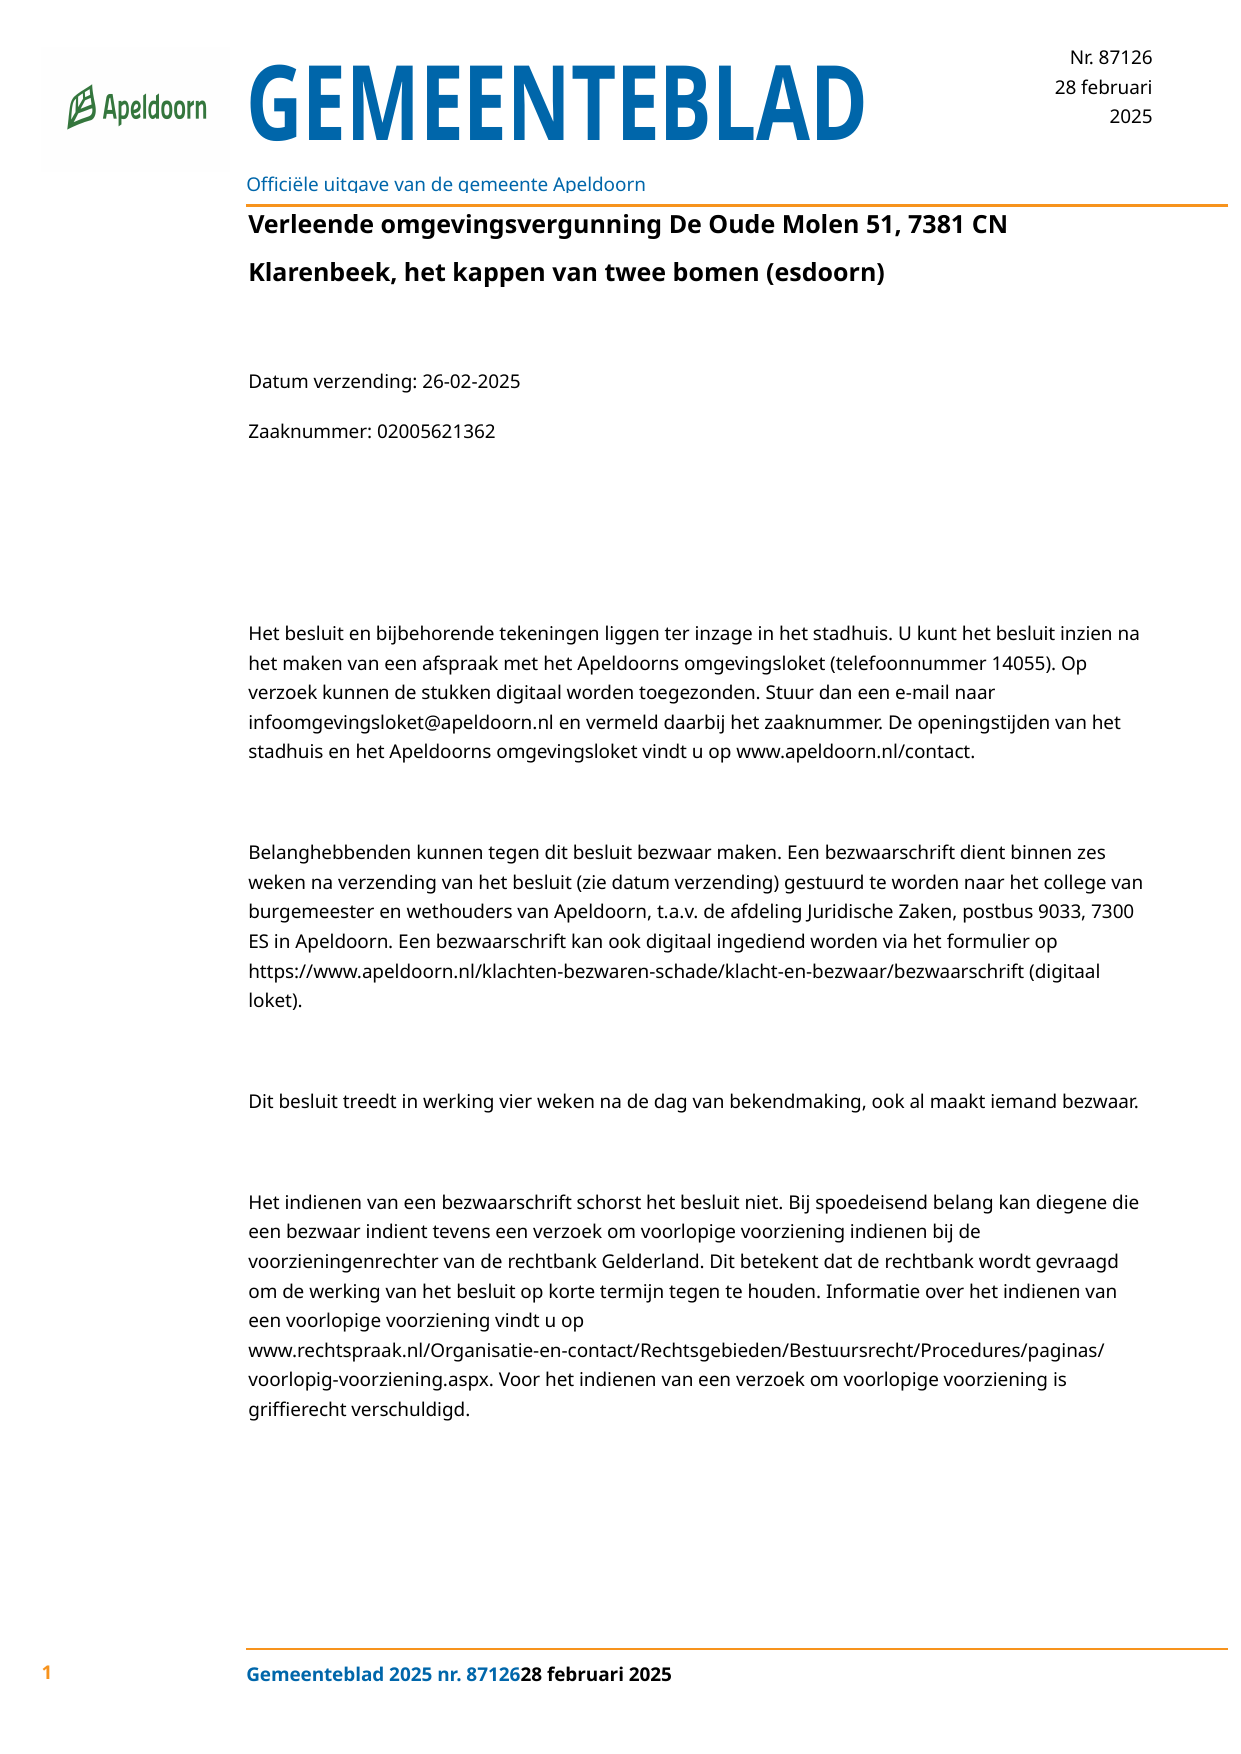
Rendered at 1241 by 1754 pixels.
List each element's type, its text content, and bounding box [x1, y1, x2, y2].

text Zaaknummer: 02005621362 [248, 419, 1152, 444]
text Belanghebbenden kunnen tegen dit besluit bezwaar maken. Een bezwaarschrift dient binnen zes weken na verzending van het besluit (zie datum verzending) gestuurd te worden naar het college van burgemeester en wethouders van Apeldoorn, t.a.v. de afdeling Juridische Zaken, postbus 9033, 7300 ES in Apeldoorn. Een bezwaarschrift kan ook digitaal ingediend worden via het formulier op https://www.apeldoorn.nl/klachten-bezwaren-schade/klacht-en-bezwaar/bezwaarschrift (digitaal loket). [248, 839, 1152, 1013]
text Datum verzending: 26-02-2025 [248, 368, 1152, 394]
picture [41, 47, 231, 172]
text Het besluit en bijbehorende tekeningen liggen ter inzage in het stadhuis. U kunt het besluit inzien na het maken van een afspraak met het Apeldoorns omgevingsloket (telefoonnummer 14055). Op verzoek kunnen de stukken digitaal worden toegezonden. Stuur dan een e-mail naar infoomgevingsloket@apeldoorn.nl en vermeld daarbij het zaaknummer. De openingstijden van het stadhuis en het Apeldoorns omgevingsloket vindt u op www.apeldoorn.nl/contact. [248, 620, 1152, 764]
text Het indienen van een bezwaarschrift schorst het besluit niet. Bij spoedeisend belang kan diegene die een bezwaar indient tevens een verzoek om voorlopige voorziening indienen bij de voorzieningenrechter van de rechtbank Gelderland. Dit betekent dat de rechtbank wordt gevraagd om de werking van het besluit op korte termijn tegen te houden. Informatie over het indienen van een voorlopige voorziening vindt u op www.rechtspraak.nl/Organisatie-en-contact/Rechtsgebieden/Bestuursrecht/Procedures/paginas/voorlopig-voorziening.aspx. Voor het indienen van een verzoek om voorlopige voorziening is griffierecht verschuldigd. [248, 1189, 1152, 1422]
text Verleende omgevingsvergunning De Oude Molen 51, 7381 CN Klarenbeek, het kappen van twee bomen (esdoorn) [248, 207, 1152, 288]
text Dit besluit treedt in werking vier weken na de dag van bekendmaking, ook al maakt iemand bezwaar. [248, 1088, 1152, 1114]
